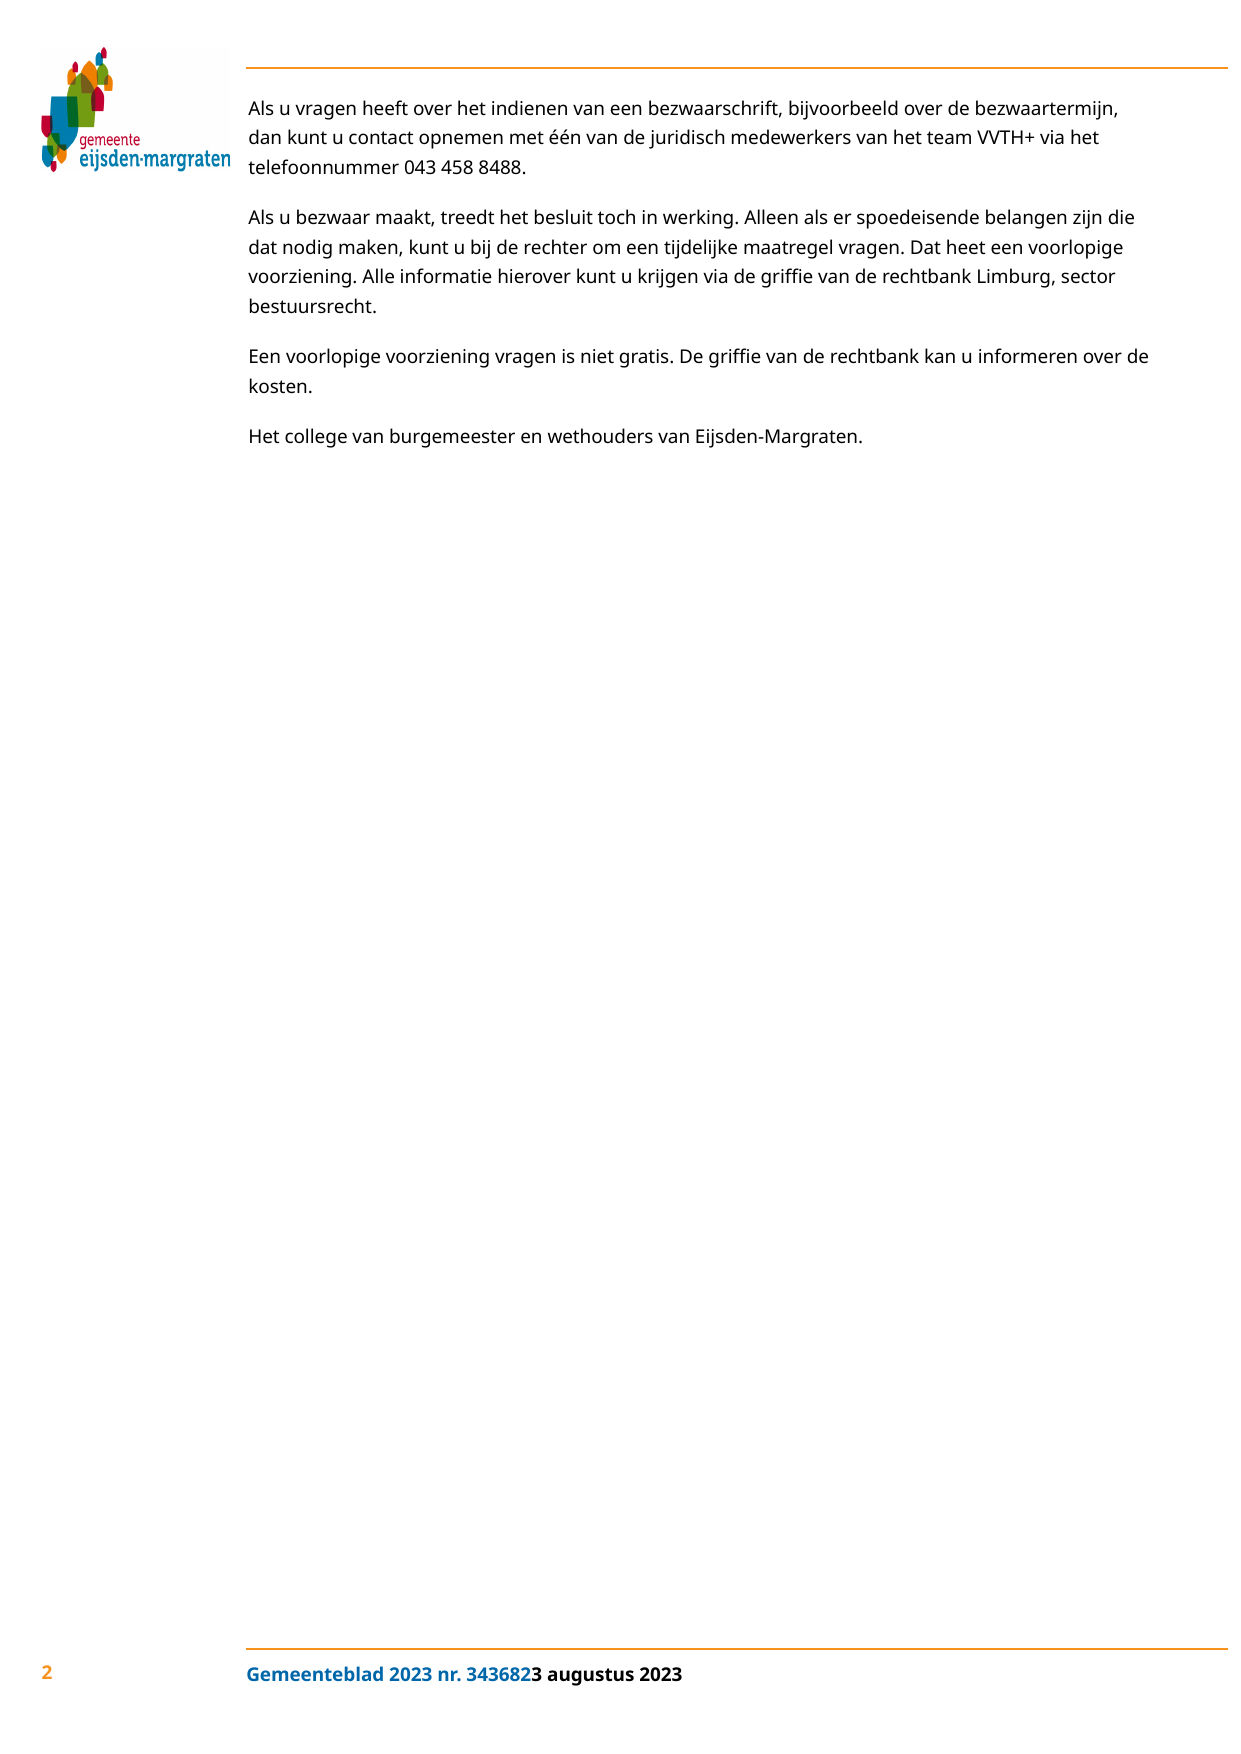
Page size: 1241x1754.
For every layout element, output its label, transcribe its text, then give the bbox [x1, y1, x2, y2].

text Als u vragen heeft over het indienen van een bezwaarschrift, bijvoorbeeld over de bezwaartermijn, dan kunt u contact opnemen met één van de juridisch medewerkers van het team VVTH+ via het telefoonnummer 043 458 8488. [248, 95, 1152, 180]
text Als u bezwaar maakt, treedt het besluit toch in werking. Alleen als er spoedeisende belangen zijn die dat nodig maken, kunt u bij de rechter om een tijdelijke maatregel vragen. Dat heet een voorlopige voorziening. Alle informatie hierover kunt u krijgen via de griffie van de rechtbank Limburg, sector bestuursrecht. [248, 204, 1152, 319]
text Het college van burgemeester en wethouders van Eijsden-Margraten. [248, 423, 1152, 449]
text Een voorlopige voorziening vragen is niet gratis. De griffie van de rechtbank kan u informeren over de kosten. [248, 343, 1152, 399]
picture [41, 47, 231, 172]
